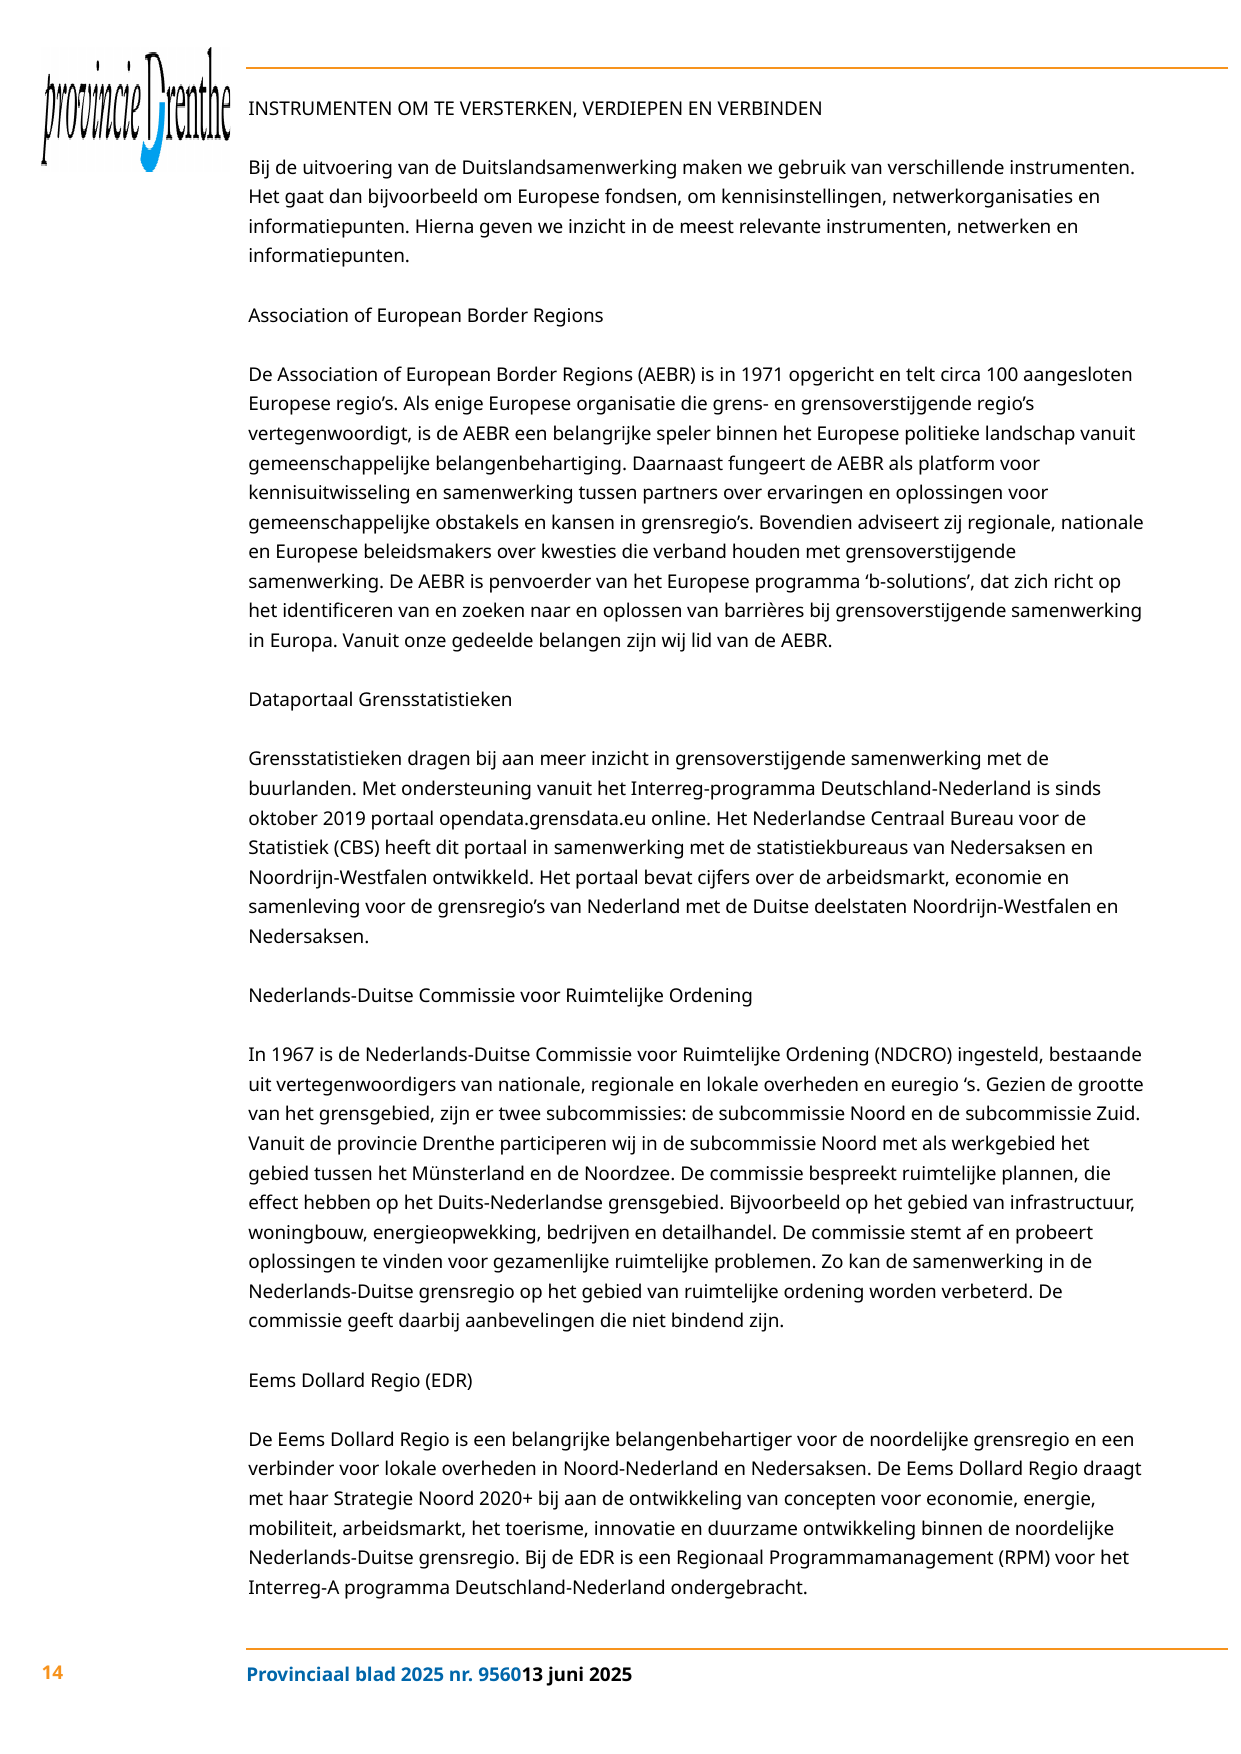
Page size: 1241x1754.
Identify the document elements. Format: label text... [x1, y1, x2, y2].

text De Eems Dollard Regio is een belangrijke belangenbehartiger voor de noordelijke grensregio en een verbinder voor lokale overheden in Noord-Nederland en Nedersaksen. De Eems Dollard Regio draagt met haar Strategie Noord 2020+ bij aan de ontwikkeling van concepten voor economie, energie, mobiliteit, arbeidsmarkt, het toerisme, innovatie en duurzame ontwikkeling binnen de noordelijke Nederlands-Duitse grensregio. Bij de EDR is een Regionaal Programmamanagement (RPM) voor het Interreg-A programma Deutschland-Nederland ondergebracht. [248, 1426, 1152, 1600]
text In 1967 is de Nederlands-Duitse Commissie voor Ruimtelijke Ordening (NDCRO) ingesteld, bestaande uit vertegenwoordigers van nationale, regionale en lokale overheden en euregio ‘s. Gezien de grootte van het grensgebied, zijn er twee subcommissies: de subcommissie Noord en de subcommissie Zuid. Vanuit de provincie Drenthe participeren wij in de subcommissie Noord met als werkgebied het gebied tussen het Münsterland en de Noordzee. De commissie bespreekt ruimtelijke plannen, die effect hebben op het Duits-Nederlandse grensgebied. Bijvoorbeeld op het gebied van infrastructuur, woningbouw, energieopwekking, bedrijven en detailhandel. De commissie stemt af en probeert oplossingen te vinden voor gezamenlijke ruimtelijke problemen. Zo kan de samenwerking in de Nederlands-Duitse grensregio op het gebied van ruimtelijke ordening worden verbeterd. De commissie geeft daarbij aanbevelingen die niet bindend zijn. [248, 1041, 1152, 1333]
text Bij de uitvoering van de Duitslandsamenwerking maken we gebruik van verschillende instrumenten. Het gaat dan bijvoorbeeld om Europese fondsen, om kennisinstellingen, netwerkorganisaties en informatiepunten. Hierna geven we inzicht in de meest relevante instrumenten, netwerken en informatiepunten. [248, 154, 1152, 268]
text Nederlands-Duitse Commissie voor Ruimtelijke Ordening [248, 982, 1152, 1008]
text Dataportaal Grensstatistieken [248, 686, 1152, 712]
text Eems Dollard Regio (EDR) [248, 1367, 1152, 1393]
text INSTRUMENTEN OM TE VERSTERKEN, VERDIEPEN EN VERBINDEN [248, 95, 1152, 121]
text De Association of European Border Regions (AEBR) is in 1971 opgericht en telt circa 100 aangesloten Europese regio’s. Als enige Europese organisatie die grens- en grensoverstijgende regio’s vertegenwoordigt, is de AEBR een belangrijke speler binnen het Europese politieke landschap vanuit gemeenschappelijke belangenbehartiging. Daarnaast fungeert de AEBR als platform voor kennisuitwisseling en samenwerking tussen partners over ervaringen en oplossingen voor gemeenschappelijke obstakels en kansen in grensregio’s. Bovendien adviseert zij regionale, nationale en Europese beleidsmakers over kwesties die verband houden met grensoverstijgende samenwerking. De AEBR is penvoerder van het Europese programma ‘b-solutions’, dat zich richt op het identificeren van en zoeken naar en oplossen van barrières bij grensoverstijgende samenwerking in Europa. Vanuit onze gedeelde belangen zijn wij lid van de AEBR. [248, 361, 1152, 653]
picture [41, 47, 231, 172]
text Grensstatistieken dragen bij aan meer inzicht in grensoverstijgende samenwerking met de buurlanden. Met ondersteuning vanuit het Interreg-programma Deutschland-Nederland is sinds oktober 2019 portaal opendata.grensdata.eu online. Het Nederlandse Centraal Bureau voor de Statistiek (CBS) heeft dit portaal in samenwerking met de statistiekbureaus van Nedersaksen en Noordrijn-Westfalen ontwikkeld. Het portaal bevat cijfers over de arbeidsmarkt, economie en samenleving voor de grensregio’s van Nederland met de Duitse deelstaten Noordrijn-Westfalen en Nedersaksen. [248, 746, 1152, 949]
text Association of European Border Regions [248, 302, 1152, 328]
